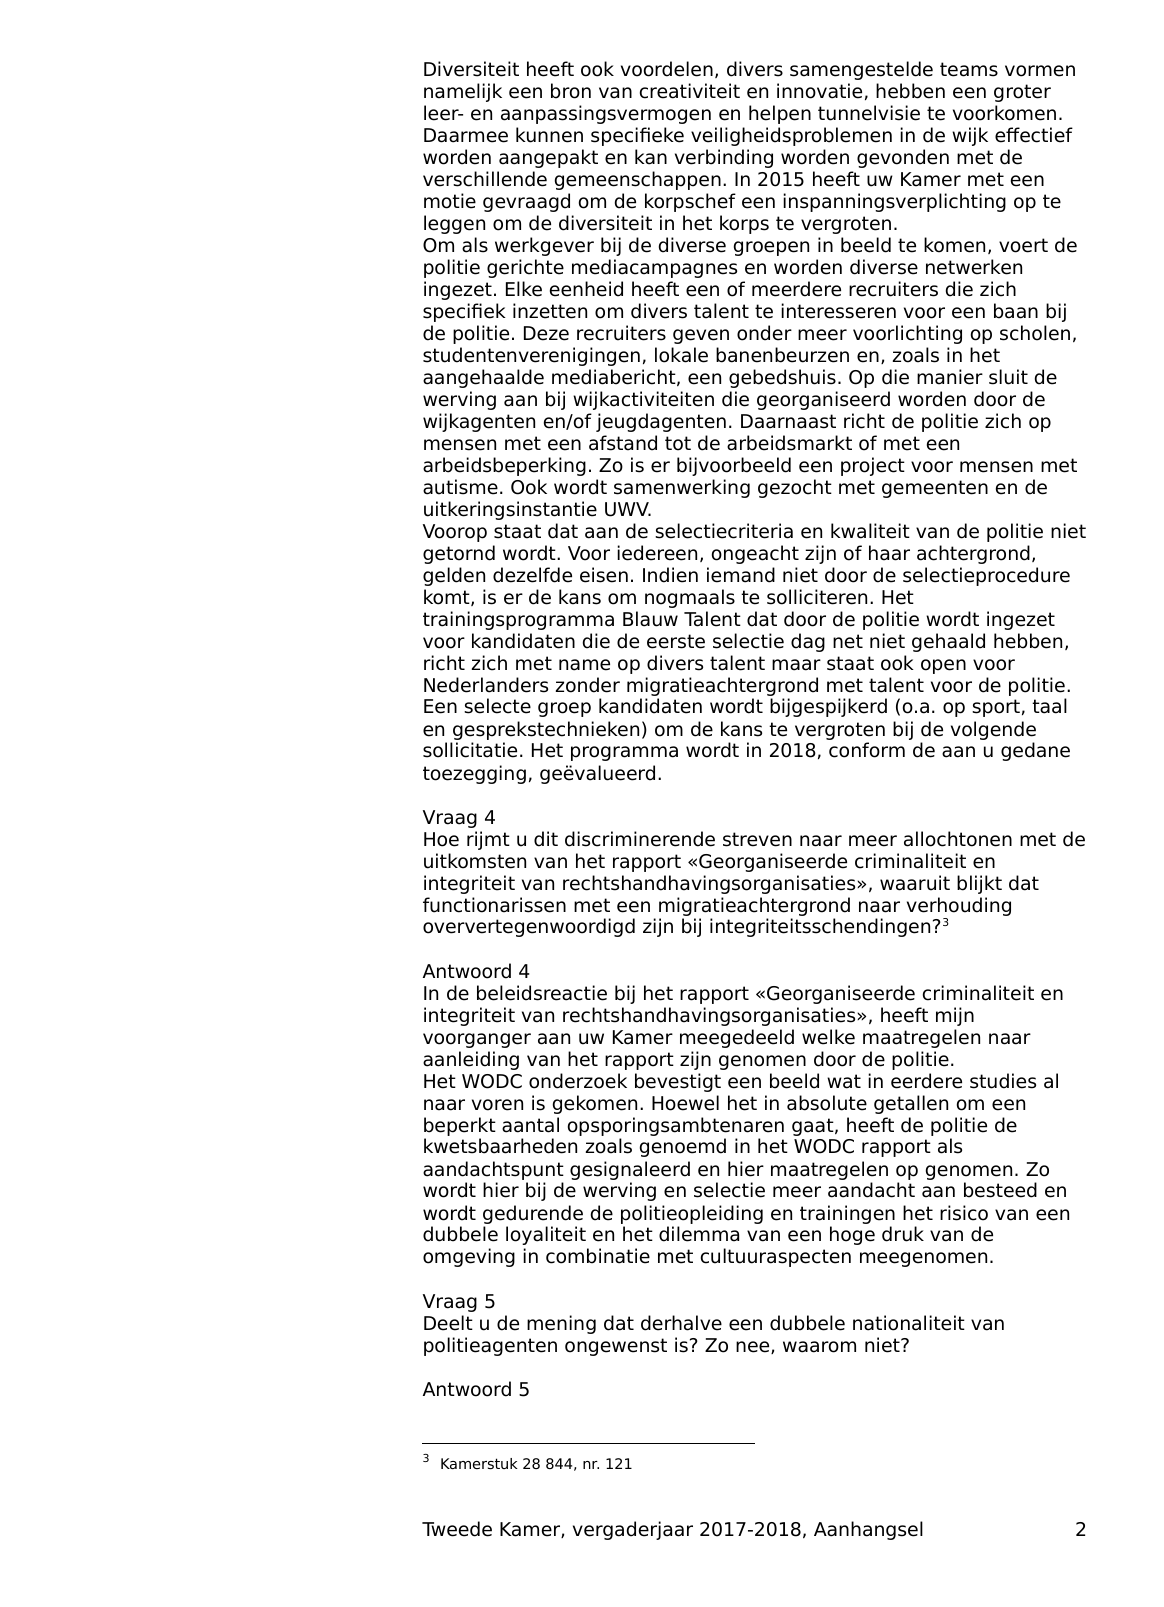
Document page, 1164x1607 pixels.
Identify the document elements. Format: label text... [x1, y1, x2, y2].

text Voorop staat dat aan de selectiecriteria en kwaliteit van de politie niet getornd wordt. Voor iedereen, ongeacht zijn of haar achtergrond, gelden dezelfde eisen. Indien iemand niet door de selectieprocedure komt, is er de kans om nogmaals te solliciteren. Het trainingsprogramma Blauw Talent dat door de politie wordt ingezet voor kandidaten die de eerste selectie dag net niet gehaald hebben, richt zich met name op divers talent maar staat ook open voor Nederlanders zonder migratieachtergrond met talent voor de politie. Een selecte groep kandidaten wordt bijgespijkerd (o.a. op sport, taal en gesprekstechnieken) om de kans te vergroten bij de volgende sollicitatie. Het programma wordt in 2018, conform de aan u gedane toezegging, geëvalueerd. [422, 521, 1087, 784]
text Antwoord 4 [422, 961, 1087, 983]
text Hoe rijmt u dit discriminerende streven naar meer allochtonen met de uitkomsten van het rapport «Georganiseerde criminaliteit en integriteit van rechtshandhavingsorganisaties», waaruit blijkt dat functionarissen met een migratieachtergrond naar verhouding oververtegenwoordigd zijn bij integriteitsschendingen? [422, 828, 1087, 938]
text Kamerstuk 28 844, nr. 121 [422, 1452, 1087, 1474]
text In de beleidsreactie bij het rapport «Georganiseerde criminaliteit en integriteit van rechtshandhavingsorganisaties», heeft mijn voorganger aan uw Kamer meegedeeld welke maatregelen naar aanleiding van het rapport zijn genomen door de politie. [422, 983, 1087, 1071]
text Vraag 4 [422, 807, 1087, 828]
text Vraag 5 [422, 1291, 1087, 1312]
text Om als werkgever bij de diverse groepen in beeld te komen, voert de politie gerichte mediacampagnes en worden diverse netwerken ingezet. Elke eenheid heeft een of meerdere recruiters die zich specifiek inzetten om divers talent te interesseren voor een baan bij de politie. Deze recruiters geven onder meer voorlichting op scholen, studentenverenigingen, lokale banenbeurzen en, zoals in het aangehaalde mediabericht, een gebedshuis. Op die manier sluit de werving aan bij wijkactiviteiten die georganiseerd worden door de wijkagenten en/of jeugdagenten. Daarnaast richt de politie zich op mensen met een afstand tot de arbeidsmarkt of met een arbeidsbeperking. Zo is er bijvoorbeeld een project voor mensen met autisme. Ook wordt samenwerking gezocht met gemeenten en de uitkeringsinstantie UWV. [422, 235, 1087, 521]
text Antwoord 5 [422, 1379, 1087, 1401]
text Deelt u de mening dat derhalve een dubbele nationaliteit van politieagenten ongewenst is? Zo nee, waarom niet? [422, 1312, 1087, 1356]
text Diversiteit heeft ook voordelen, divers samengestelde teams vormen namelijk een bron van creativiteit en innovatie, hebben een groter leer- en aanpassingsvermogen en helpen tunnelvisie te voorkomen. Daarmee kunnen specifieke veiligheidsproblemen in de wijk effectief worden aangepakt en kan verbinding worden gevonden met de verschillende gemeenschappen. In 2015 heeft uw Kamer met een motie gevraagd om de korpschef een inspanningsverplichting op te leggen om de diversiteit in het korps te vergroten. [422, 59, 1087, 235]
text Het WODC onderzoek bevestigt een beeld wat in eerdere studies al naar voren is gekomen. Hoewel het in absolute getallen om een beperkt aantal opsporingsambtenaren gaat, heeft de politie de kwetsbaarheden zoals genoemd in het WODC rapport als aandachtspunt gesignaleerd en hier maatregelen op genomen. Zo wordt hier bij de werving en selectie meer aandacht aan besteed en wordt gedurende de politieopleiding en trainingen het risico van een dubbele loyaliteit en het dilemma van een hoge druk van de omgeving in combinatie met cultuuraspecten meegenomen. [422, 1071, 1087, 1268]
